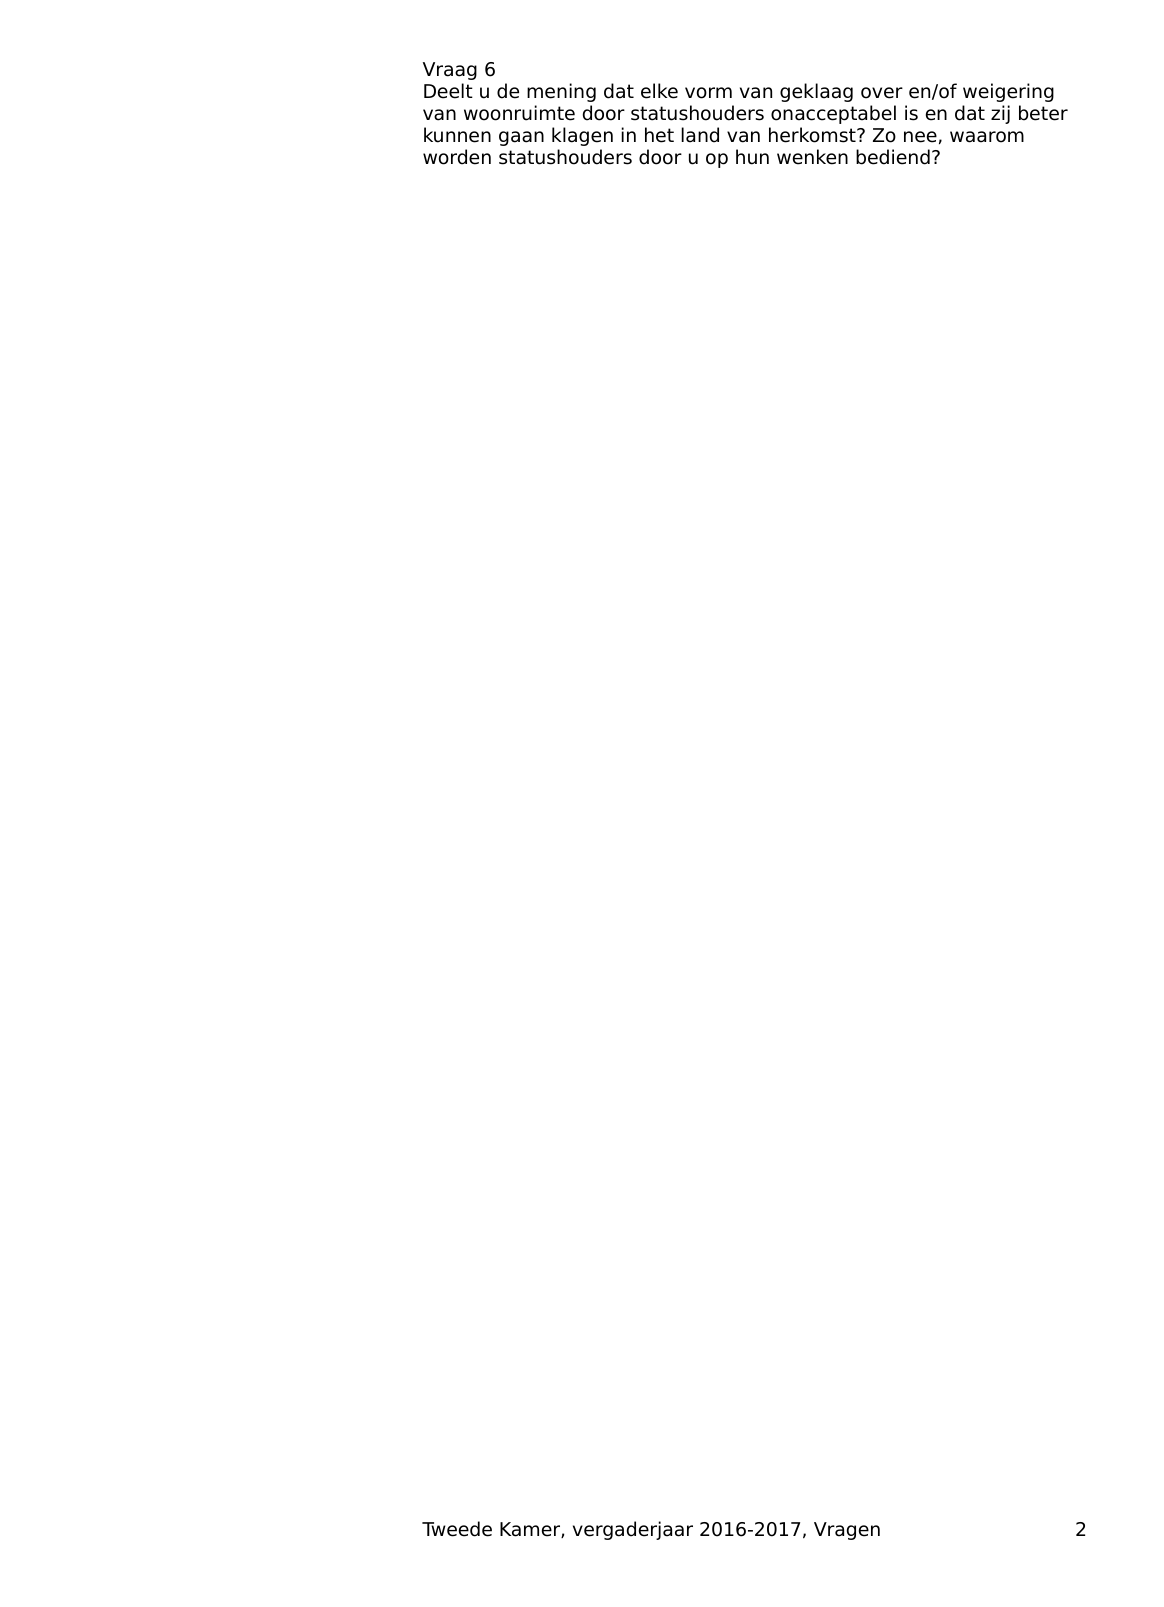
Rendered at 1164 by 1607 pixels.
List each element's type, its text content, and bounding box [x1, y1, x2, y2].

text Vraag 6 [422, 59, 1087, 81]
text Deelt u de mening dat elke vorm van geklaag over en/of weigering van woonruimte door statushouders onacceptabel is en dat zij beter kunnen gaan klagen in het land van herkomst? Zo nee, waarom worden statushouders door u op hun wenken bediend? [422, 81, 1087, 169]
